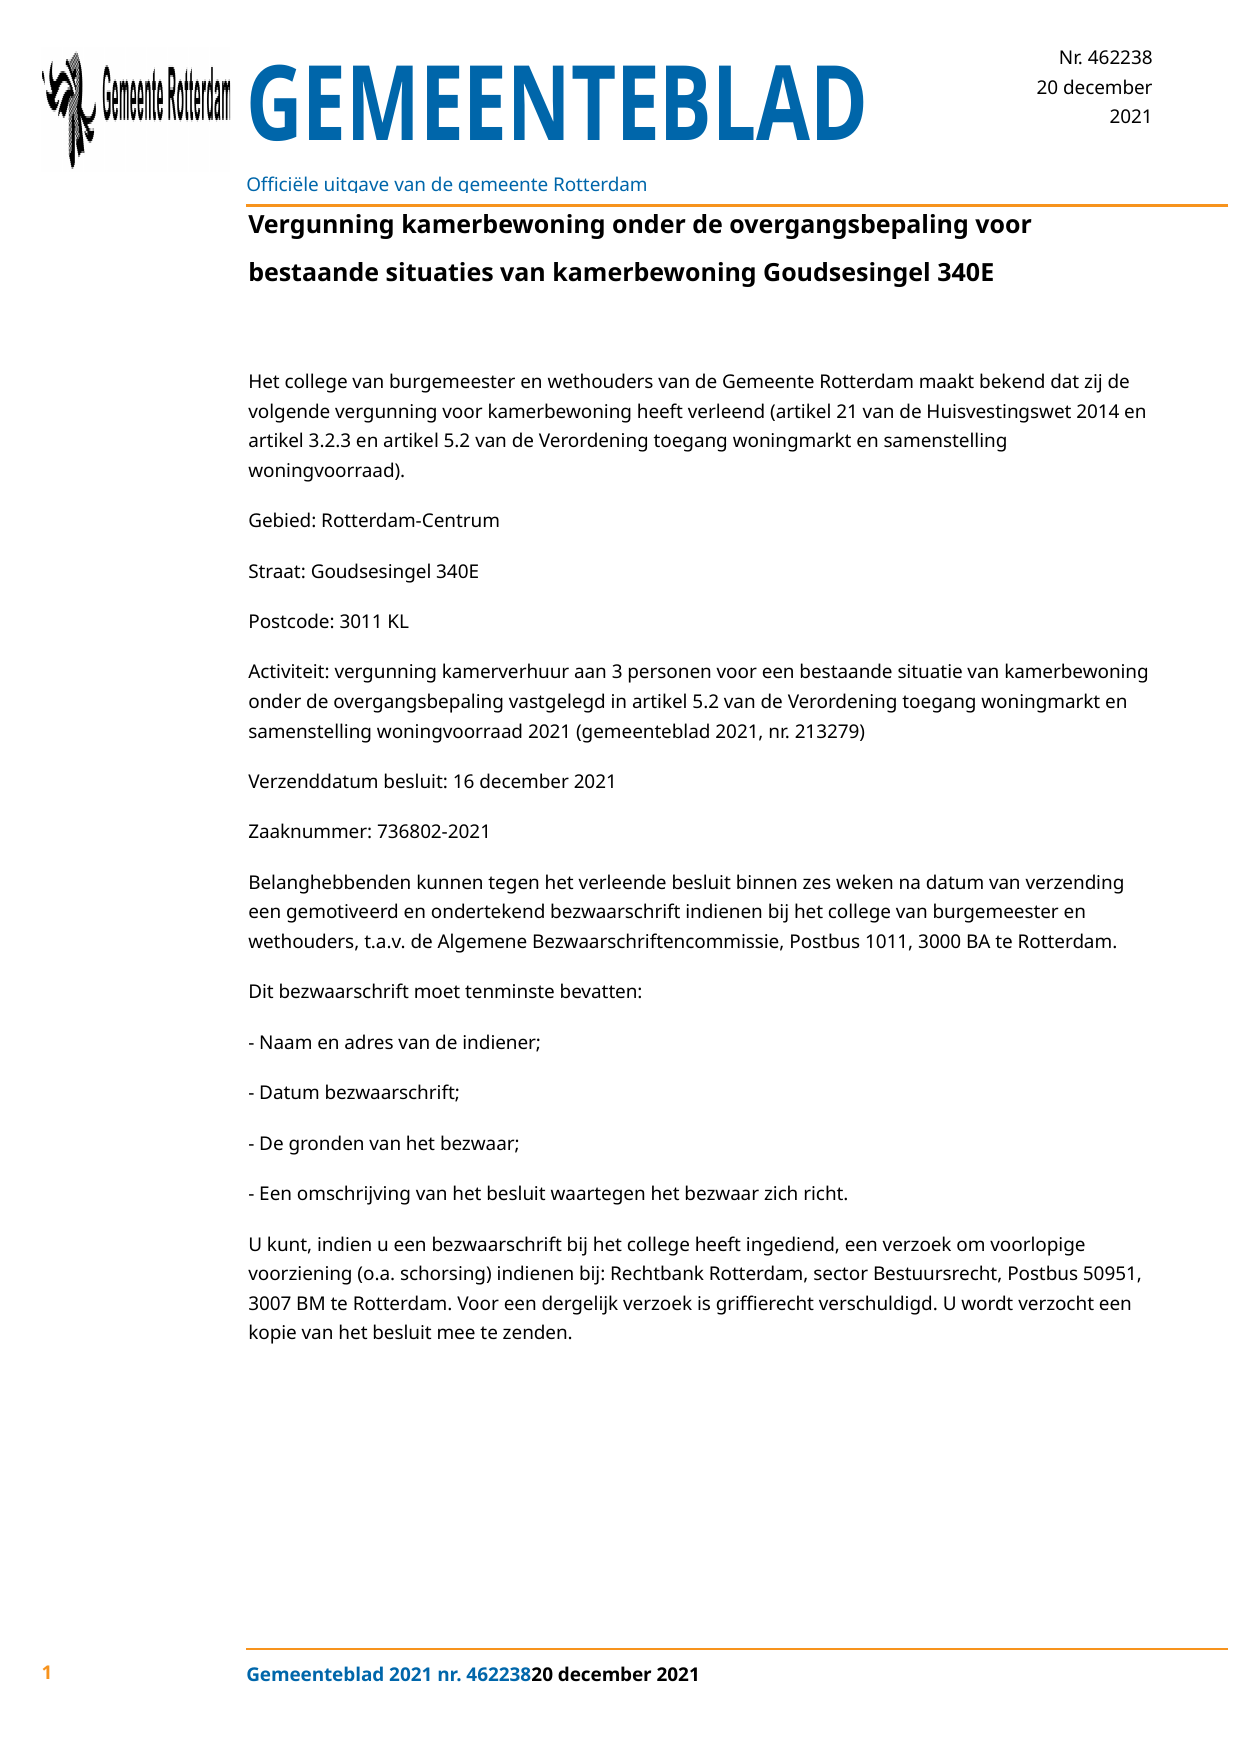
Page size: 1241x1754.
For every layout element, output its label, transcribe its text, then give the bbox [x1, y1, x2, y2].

text Activiteit: vergunning kamerverhuur aan 3 personen voor een bestaande situatie van kamerbewoning onder de overgangsbepaling vastgelegd in artikel 5.2 van de Verordening toegang woningmarkt en samenstelling woningvoorraad 2021 (gemeenteblad 2021, nr. 213279) [248, 659, 1152, 744]
text Verzenddatum besluit: 16 december 2021 [248, 768, 1152, 794]
text Belanghebbenden kunnen tegen het verleende besluit binnen zes weken na datum van verzending een gemotiveerd en ondertekend bezwaarschrift indienen bij het college van burgemeester en wethouders, t.a.v. de Algemene Bezwaarschriftencommissie, Postbus 1011, 3000 BA te Rotterdam. [248, 869, 1152, 954]
text Dit bezwaarschrift moet tenminste bevatten: [248, 979, 1152, 1004]
text - Naam en adres van de indiener; [248, 1029, 1152, 1055]
text Gebied: Rotterdam-Centrum [248, 507, 1152, 533]
text Postcode: 3011 KL [248, 608, 1152, 634]
text - Een omschrijving van het besluit waartegen het bezwaar zich richt. [248, 1180, 1152, 1206]
text Vergunning kamerbewoning onder de overgangsbepaling voor bestaande situaties van kamerbewoning Goudsesingel 340E [248, 207, 1152, 288]
text - Datum bezwaarschrift; [248, 1079, 1152, 1105]
text Zaaknummer: 736802-2021 [248, 819, 1152, 844]
text Het college van burgemeester en wethouders van de Gemeente Rotterdam maakt bekend dat zij de volgende vergunning voor kamerbewoning heeft verleend (artikel 21 van de Huisvestingswet 2014 en artikel 3.2.3 en artikel 5.2 van de Verordening toegang woningmarkt en samenstelling woningvoorraad). [248, 368, 1152, 483]
picture [41, 47, 231, 172]
text Straat: Goudsesingel 340E [248, 558, 1152, 584]
text - De gronden van het bezwaar; [248, 1130, 1152, 1156]
text U kunt, indien u een bezwaarschrift bij het college heeft ingediend, een verzoek om voorlopige voorziening (o.a. schorsing) indienen bij: Rechtbank Rotterdam, sector Bestuursrecht, Postbus 50951, 3007 BM te Rotterdam. Voor een dergelijk verzoek is griffierecht verschuldigd. U wordt verzocht een kopie van het besluit mee te zenden. [248, 1231, 1152, 1345]
